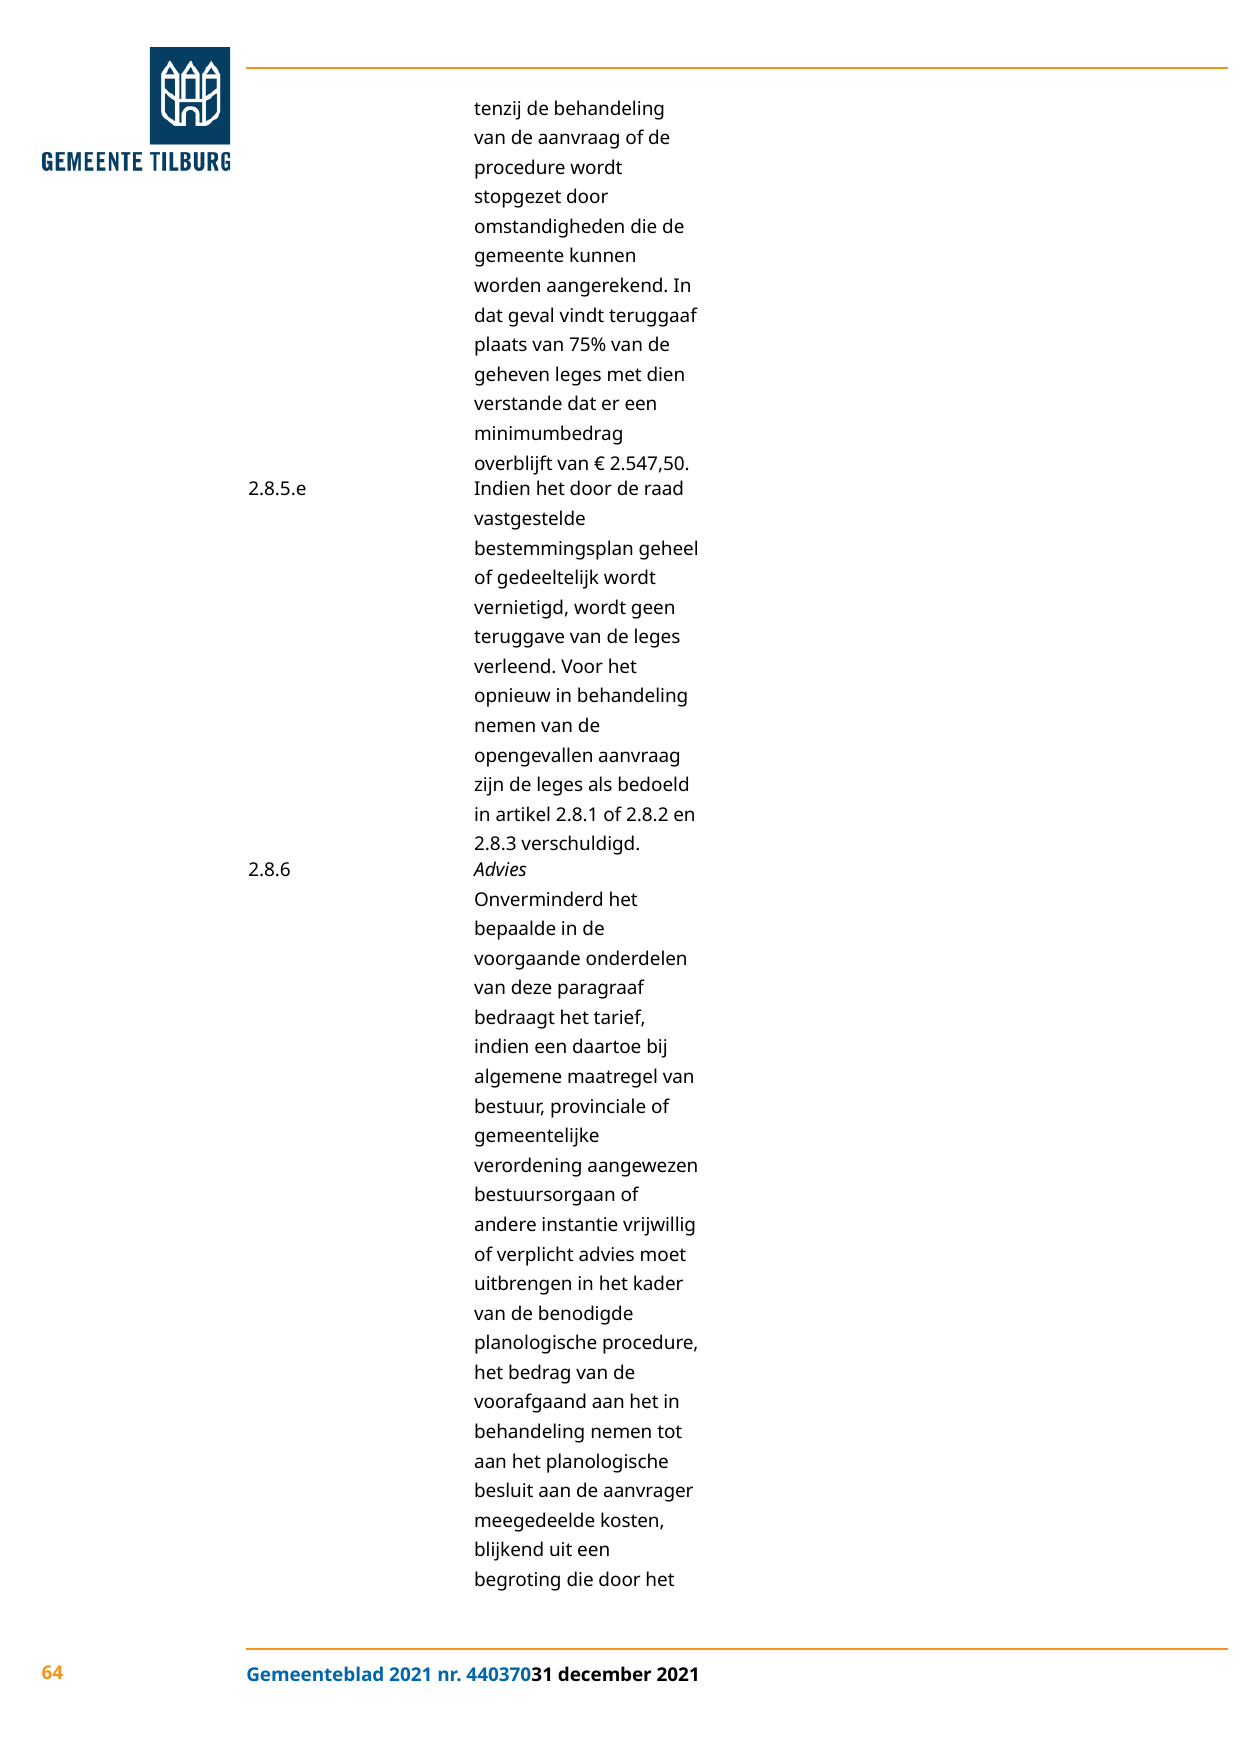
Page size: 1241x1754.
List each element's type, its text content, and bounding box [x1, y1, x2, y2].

table_cell 2.8.5.e [248, 476, 474, 856]
table_cell [248, 95, 474, 476]
table_cell [700, 856, 926, 1592]
picture [41, 47, 231, 172]
table_cell 2.8.6 [248, 856, 474, 1592]
table_cell [926, 856, 1152, 1592]
table_cell [926, 95, 1152, 476]
table_cell [700, 476, 926, 856]
table_cell [926, 476, 1152, 856]
table_cell Advies Onverminderd het bepaalde in de voorgaande onderdelen van deze paragraaf bedraagt het tarief, indien een daartoe bij algemene maatregel van bestuur, provinciale of gemeentelijke verordening aangewezen bestuursorgaan of andere instantie vrijwillig of verplicht advies moet uitbrengen in het kader van de benodigde planologische procedure, het bedrag van de voorafgaand aan het in behandeling nemen tot aan het planologische besluit aan de aanvrager meegedeelde kosten, blijkend uit een begroting die door het [474, 856, 700, 1592]
table_cell [700, 95, 926, 476]
table_cell Indien het door de raad vastgestelde bestemmingsplan geheel of gedeeltelijk wordt vernietigd, wordt geen teruggave van de leges verleend. Voor het opnieuw in behandeling nemen van de opengevallen aanvraag zijn de leges als bedoeld in artikel 2.8.1 of 2.8.2 en 2.8.3 verschuldigd. [474, 476, 700, 856]
table_cell tenzij de behandeling van de aanvraag of de procedure wordt stopgezet door omstandigheden die de gemeente kunnen worden aangerekend. In dat geval vindt teruggaaf plaats van 75% van de geheven leges met dien verstande dat er een minimumbedrag overblijft van € 2.547,50. [474, 95, 700, 476]
